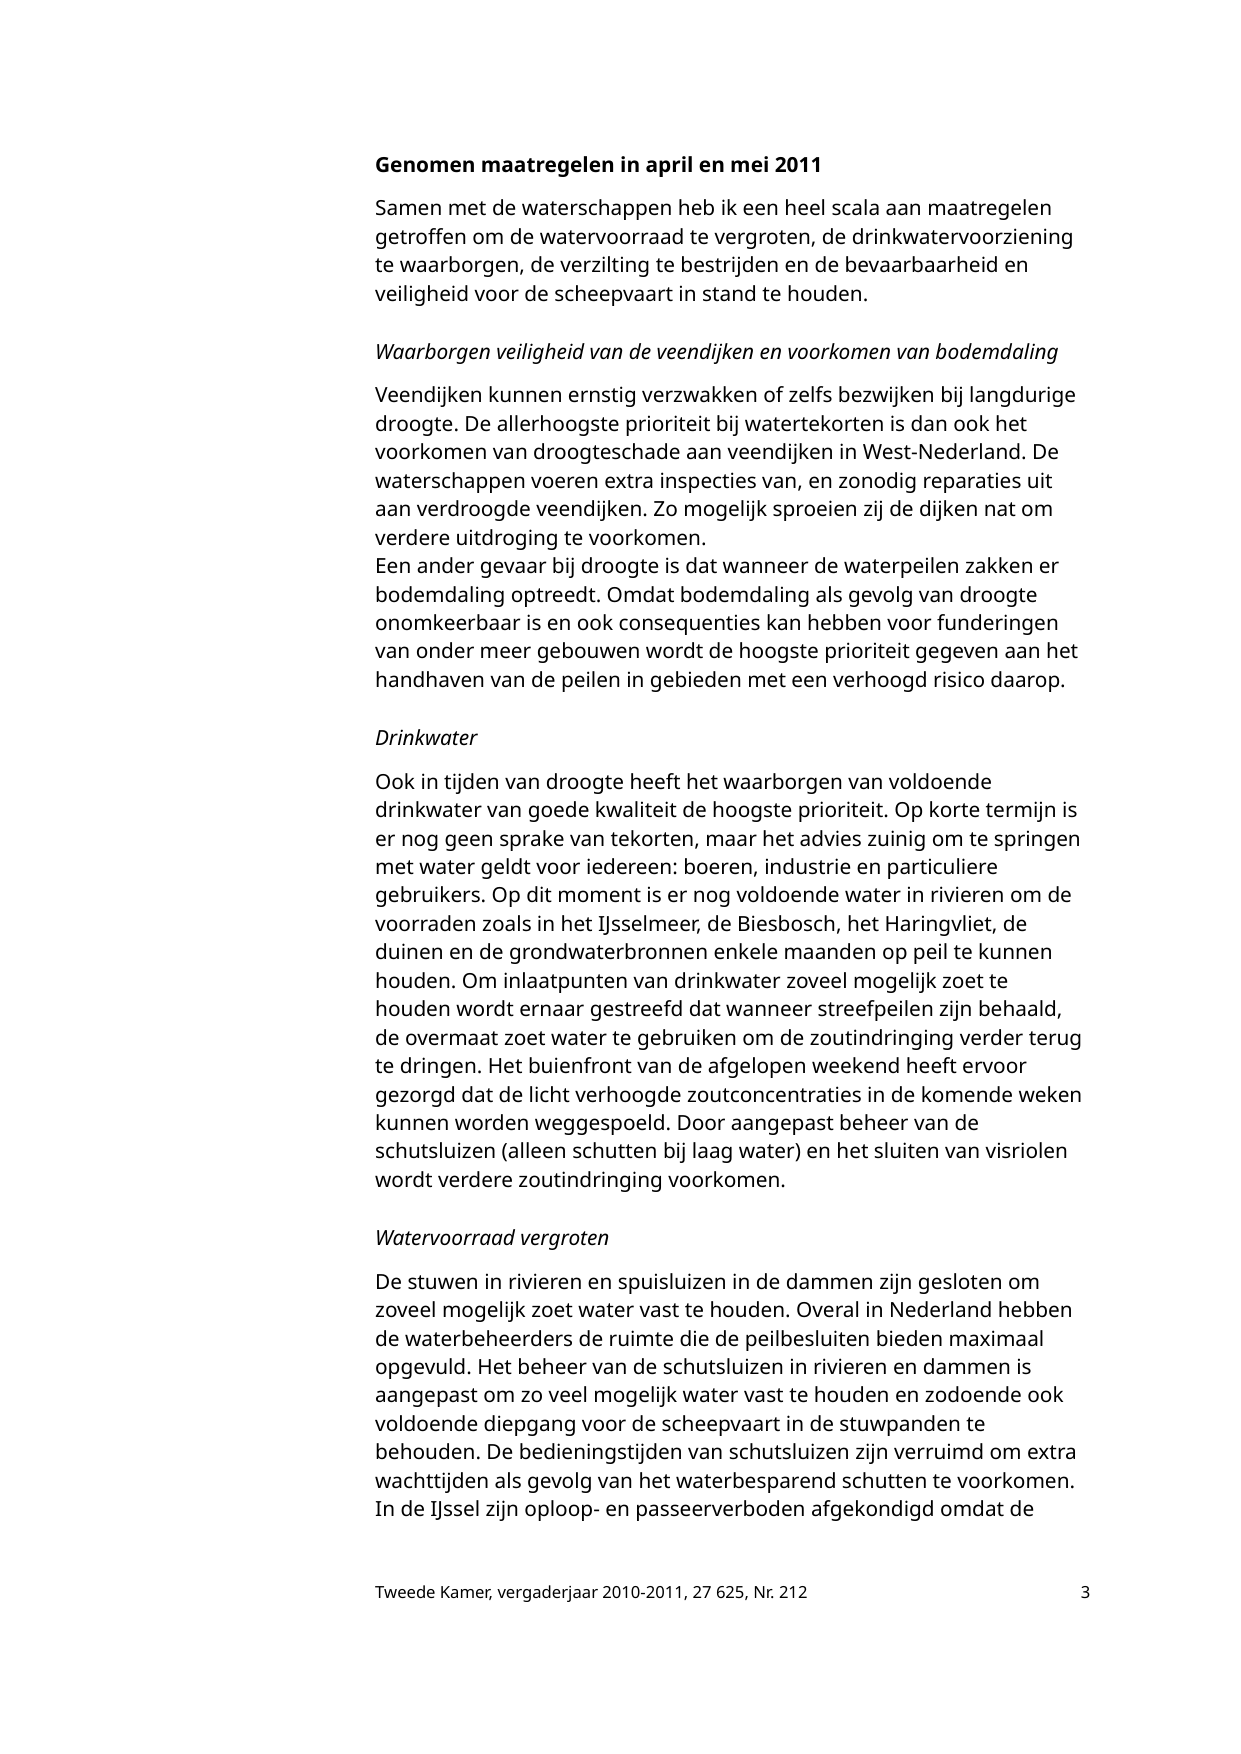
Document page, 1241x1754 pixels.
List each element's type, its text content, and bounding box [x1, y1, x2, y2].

text Drinkwater [375, 723, 1090, 752]
text Watervoorraad vergroten [375, 1223, 1090, 1252]
text Ook in tijden van droogte heeft het waarborgen van voldoende drinkwater van goede kwaliteit de hoogste prioriteit. Op korte termijn is er nog geen sprake van tekorten, maar het advies zuinig om te springen met water geldt voor iedereen: boeren, industrie en particuliere gebruikers. Op dit moment is er nog voldoende water in rivieren om de voorraden zoals in het IJsselmeer, de Biesbosch, het Haringvliet, de duinen en de grondwaterbronnen enkele maanden op peil te kunnen houden. Om inlaatpunten van drinkwater zoveel mogelijk zoet te houden wordt ernaar gestreefd dat wanneer streefpeilen zijn behaald, de overmaat zoet water te gebruiken om de zoutindringing verder terug te dringen. Het buienfront van de afgelopen weekend heeft ervoor gezorgd dat de licht verhoogde zoutconcentraties in de komende weken kunnen worden weggespoeld. Door aangepast beheer van de schutsluizen (alleen schutten bij laag water) en het sluiten van visriolen wordt verdere zoutindringing voorkomen. [375, 767, 1090, 1193]
text De stuwen in rivieren en spuisluizen in de dammen zijn gesloten om zoveel mogelijk zoet water vast te houden. Overal in Nederland hebben de waterbeheerders de ruimte die de peilbesluiten bieden maximaal opgevuld. Het beheer van de schutsluizen in rivieren en dammen is aangepast om zo veel mogelijk water vast te houden en zodoende ook voldoende diepgang voor de scheepvaart in de stuwpanden te behouden. De bedieningstijden van schutsluizen zijn verruimd om extra wachttijden als gevolg van het waterbesparend schutten te voorkomen. In de IJssel zijn oploop- en passeerverboden afgekondigd omdat de [375, 1267, 1090, 1523]
text Veendijken kunnen ernstig verzwakken of zelfs bezwijken bij langdurige droogte. De allerhoogste prioriteit bij watertekorten is dan ook het voorkomen van droogteschade aan veendijken in West-Nederland. De waterschappen voeren extra inspecties van, en zonodig reparaties uit aan verdroogde veendijken. Zo mogelijk sproeien zij de dijken nat om verdere uitdroging te voorkomen. [375, 381, 1090, 551]
text Samen met de waterschappen heb ik een heel scala aan maatregelen getroffen om de watervoorraad te vergroten, de drinkwatervoorziening te waarborgen, de verzilting te bestrijden en de bevaarbaarheid en veiligheid voor de scheepvaart in stand te houden. [375, 193, 1090, 307]
text Een ander gevaar bij droogte is dat wanneer de waterpeilen zakken er bodemdaling optreedt. Omdat bodemdaling als gevolg van droogte onomkeerbaar is en ook consequenties kan hebben voor funderingen van onder meer gebouwen wordt de hoogste prioriteit gegeven aan het handhaven van de peilen in gebieden met een verhoogd risico daarop. [375, 551, 1090, 693]
text Genomen maatregelen in april en mei 2011 [375, 150, 1090, 178]
text Waarborgen veiligheid van de veendijken en voorkomen van bodemdaling [375, 337, 1090, 366]
